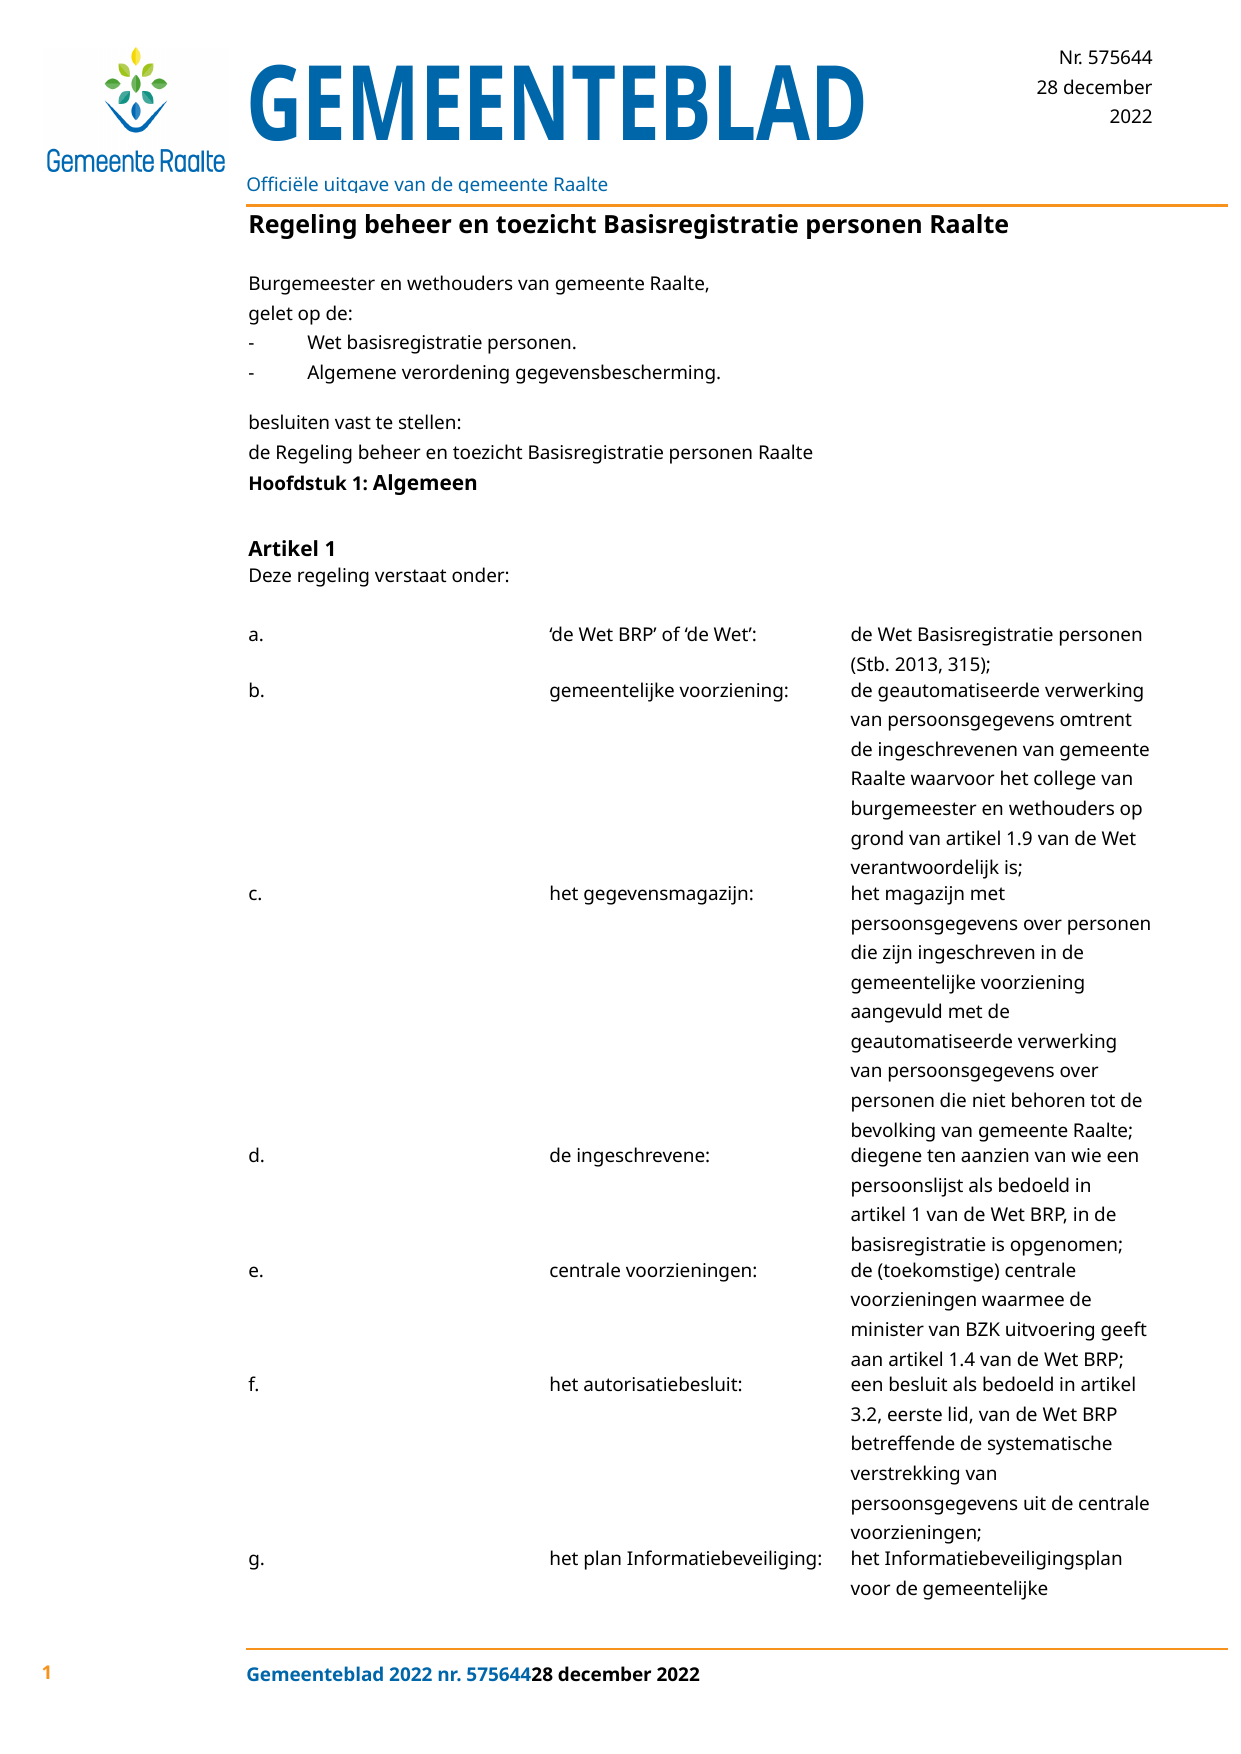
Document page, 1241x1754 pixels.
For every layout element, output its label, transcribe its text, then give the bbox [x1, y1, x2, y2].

table_cell f. [248, 1371, 549, 1545]
table_cell het plan Informatiebeveiliging: [549, 1545, 850, 1600]
table_header ‘de Wet BRP’ of ‘de Wet’: [549, 622, 850, 677]
table_cell het Informatiebeveiligingsplan voor de gemeentelijke [850, 1545, 1152, 1600]
table_cell de ingeschrevene: [549, 1143, 850, 1257]
text de Regeling beheer en toezicht Basisregistratie personen Raalte [248, 439, 1152, 465]
table_header de Wet Basisregistratie personen (Stb. 2013, 315); [850, 622, 1152, 677]
table_cell g. [248, 1545, 549, 1600]
table_cell d. [248, 1143, 549, 1257]
table_cell het gegevensmagazijn: [549, 880, 850, 1142]
list Algemene verordening gegevensbescherming. [248, 359, 1152, 385]
text besluiten vast te stellen: [248, 409, 1152, 435]
table_cell de (toekomstige) centrale voorzieningen waarmee de minister van BZK uitvoering geeft aan artikel 1.4 van de Wet BRP; [850, 1257, 1152, 1371]
table_cell de geautomatiseerde verwerking van persoonsgegevens omtrent de ingeschrevenen van gemeente Raalte waarvoor het college van burgemeester en wethouders op grond van artikel 1.9 van de Wet verantwoordelijk is; [850, 677, 1152, 880]
table_header a. [248, 622, 549, 677]
table_cell b. [248, 677, 549, 880]
text Regeling beheer en toezicht Basisregistratie personen Raalte [248, 207, 1152, 241]
table_cell diegene ten aanzien van wie een persoonslijst als bedoeld in artikel 1 van de Wet BRP, in de basisregistratie is opgenomen; [850, 1143, 1152, 1257]
table_cell centrale voorzieningen: [549, 1257, 850, 1371]
list Wet basisregistratie personen. [248, 329, 1152, 355]
text gelet op de: [248, 300, 1152, 326]
text Burgemeester en wethouders van gemeente Raalte, [248, 270, 1152, 296]
text Deze regeling verstaat onder: [248, 562, 1152, 588]
text Hoofdstuk 1: Algemeen [248, 468, 1152, 497]
table_cell c. [248, 880, 549, 1142]
table_cell e. [248, 1257, 549, 1371]
table_cell gemeentelijke voorziening: [549, 677, 850, 880]
picture [41, 47, 231, 172]
table_cell een besluit als bedoeld in artikel 3.2, eerste lid, van de Wet BRP betreffende de systematische verstrekking van persoonsgegevens uit de centrale voorzieningen; [850, 1371, 1152, 1545]
table_cell het magazijn met persoonsgegevens over personen die zijn ingeschreven in de gemeentelijke voorziening aangevuld met de geautomatiseerde verwerking van persoonsgegevens over personen die niet behoren tot de bevolking van gemeente Raalte; [850, 880, 1152, 1142]
text Artikel 1 [248, 534, 1152, 562]
table_cell het autorisatiebesluit: [549, 1371, 850, 1545]
